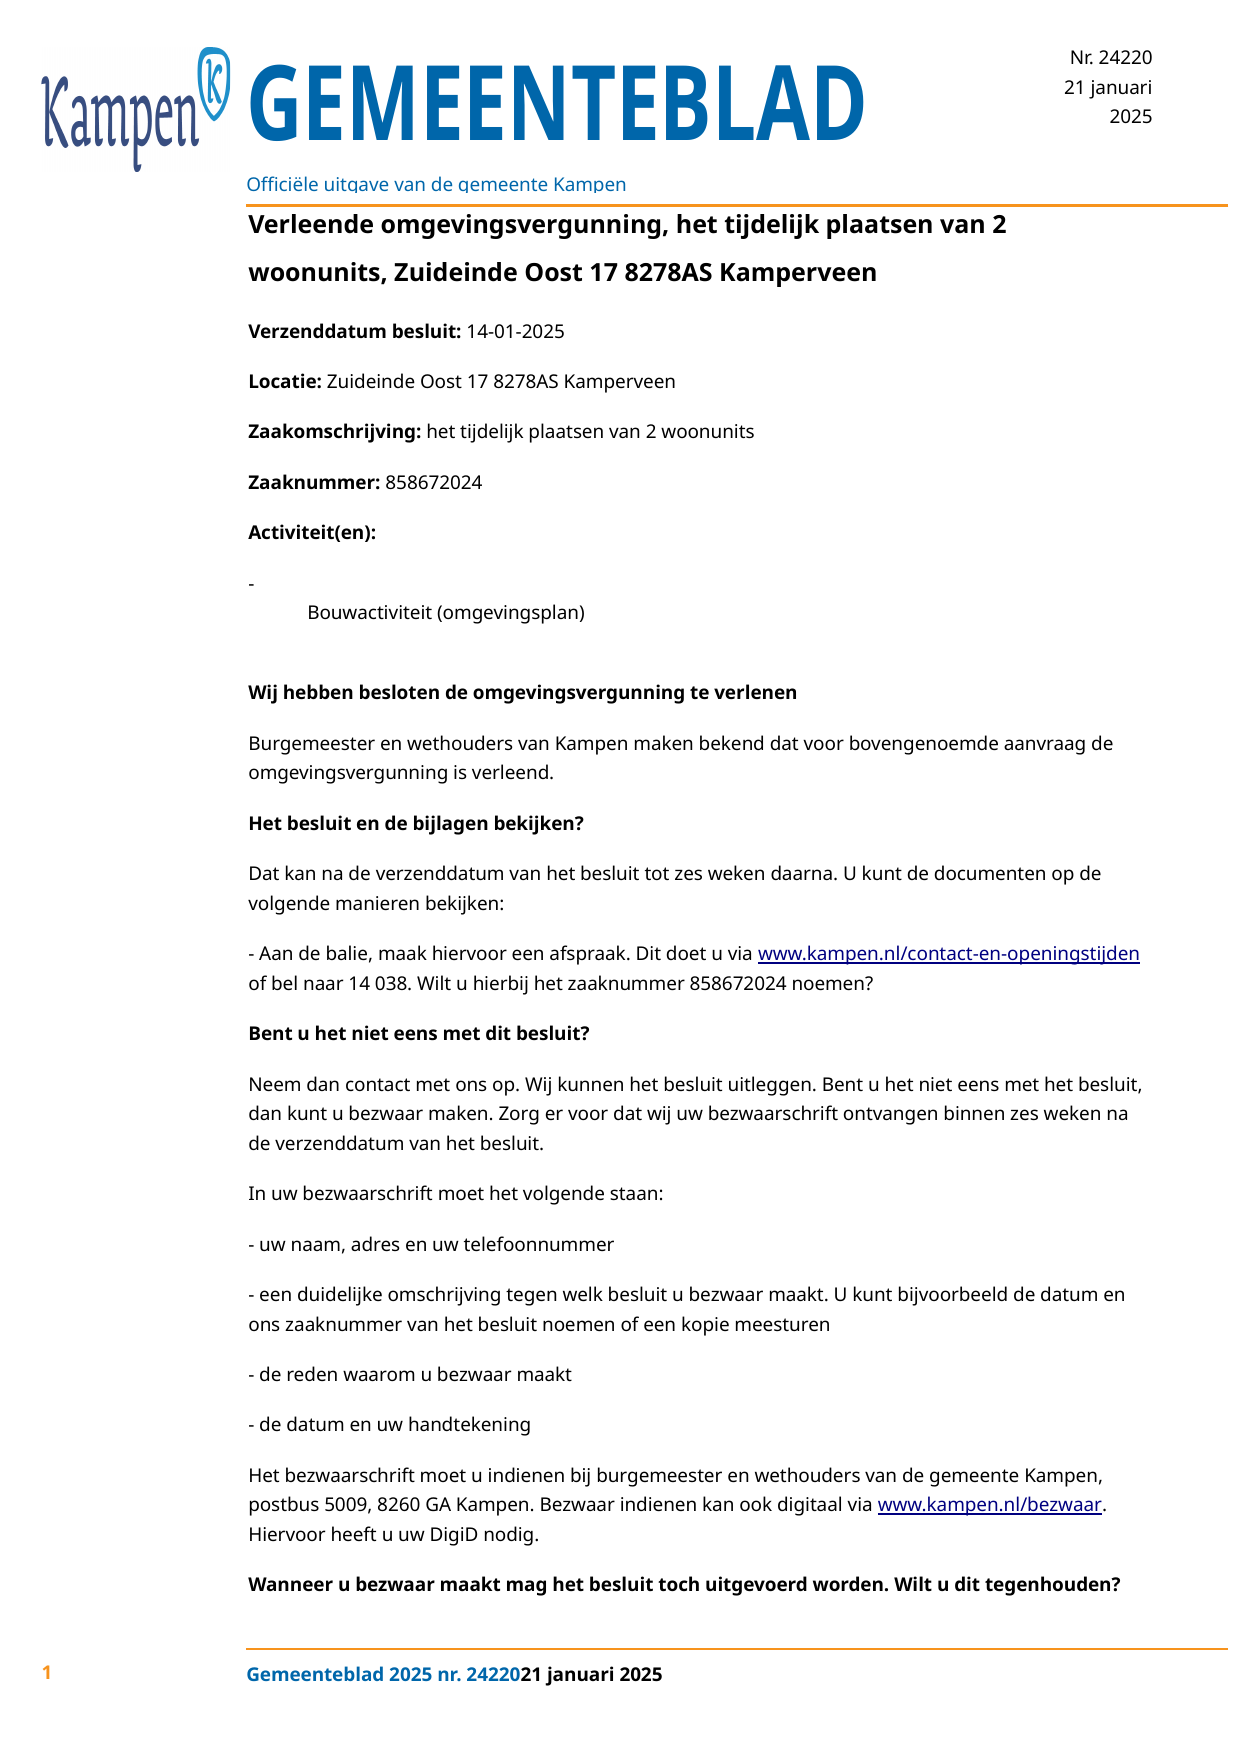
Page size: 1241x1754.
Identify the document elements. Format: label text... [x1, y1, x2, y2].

text In uw bezwaarschrift moet het volgende staan: [248, 1180, 1152, 1206]
text - de reden waarom u bezwaar maakt [248, 1361, 1152, 1387]
text Locatie: Zuideinde Oost 17 8278AS Kamperveen [248, 368, 1152, 394]
text Burgemeester en wethouders van Kampen maken bekend dat voor bovengenoemde aanvraag de omgevingsvergunning is verleend. [248, 730, 1152, 785]
text Wanneer u bezwaar maakt mag het besluit toch uitgevoerd worden. Wilt u dit tegenhouden? [248, 1572, 1152, 1597]
text Bent u het niet eens met dit besluit? [248, 1020, 1152, 1046]
list Bouwactiviteit (omgevingsplan) [248, 599, 1152, 625]
text Neem dan contact met ons op. Wij kunnen het besluit uitleggen. Bent u het niet eens met het besluit, dan kunt u bezwaar maken. Zorg er voor dat wij uw bezwaarschrift ontvangen binnen zes weken na de verzenddatum van het besluit. [248, 1071, 1152, 1156]
text Wij hebben besloten de omgevingsvergunning te verlenen [248, 679, 1152, 705]
text - Aan de balie, maak hiervoor een afspraak. Dit doet u via www.kampen.nl/contact-en-openingstijden of bel naar 14 038. Wilt u hierbij het zaaknummer 858672024 noemen? [248, 940, 1152, 996]
text - uw naam, adres en uw telefoonnummer [248, 1231, 1152, 1257]
text Dat kan na de verzenddatum van het besluit tot zes weken daarna. U kunt de documenten op de volgende manieren bekijken: [248, 860, 1152, 916]
text - een duidelijke omschrijving tegen welk besluit u bezwaar maakt. U kunt bijvoorbeeld de datum en ons zaaknummer van het besluit noemen of een kopie meesturen [248, 1281, 1152, 1337]
text Zaaknummer: 858672024 [248, 469, 1152, 495]
text Het bezwaarschrift moet u indienen bij burgemeester en wethouders van de gemeente Kampen, postbus 5009, 8260 GA Kampen. Bezwaar indienen kan ook digitaal via www.kampen.nl/bezwaar. Hiervoor heeft u uw DigiD nodig. [248, 1462, 1152, 1547]
text Zaakomschrijving: het tijdelijk plaatsen van 2 woonunits [248, 419, 1152, 444]
text - de datum en uw handtekening [248, 1412, 1152, 1437]
text Verleende omgevingsvergunning, het tijdelijk plaatsen van 2 woonunits, Zuideinde Oost 17 8278AS Kamperveen [248, 207, 1152, 288]
text Activiteit(en): [248, 519, 1152, 545]
picture [41, 47, 231, 172]
text Verzenddatum besluit: 14-01-2025 [248, 318, 1152, 344]
text Het besluit en de bijlagen bekijken? [248, 810, 1152, 836]
